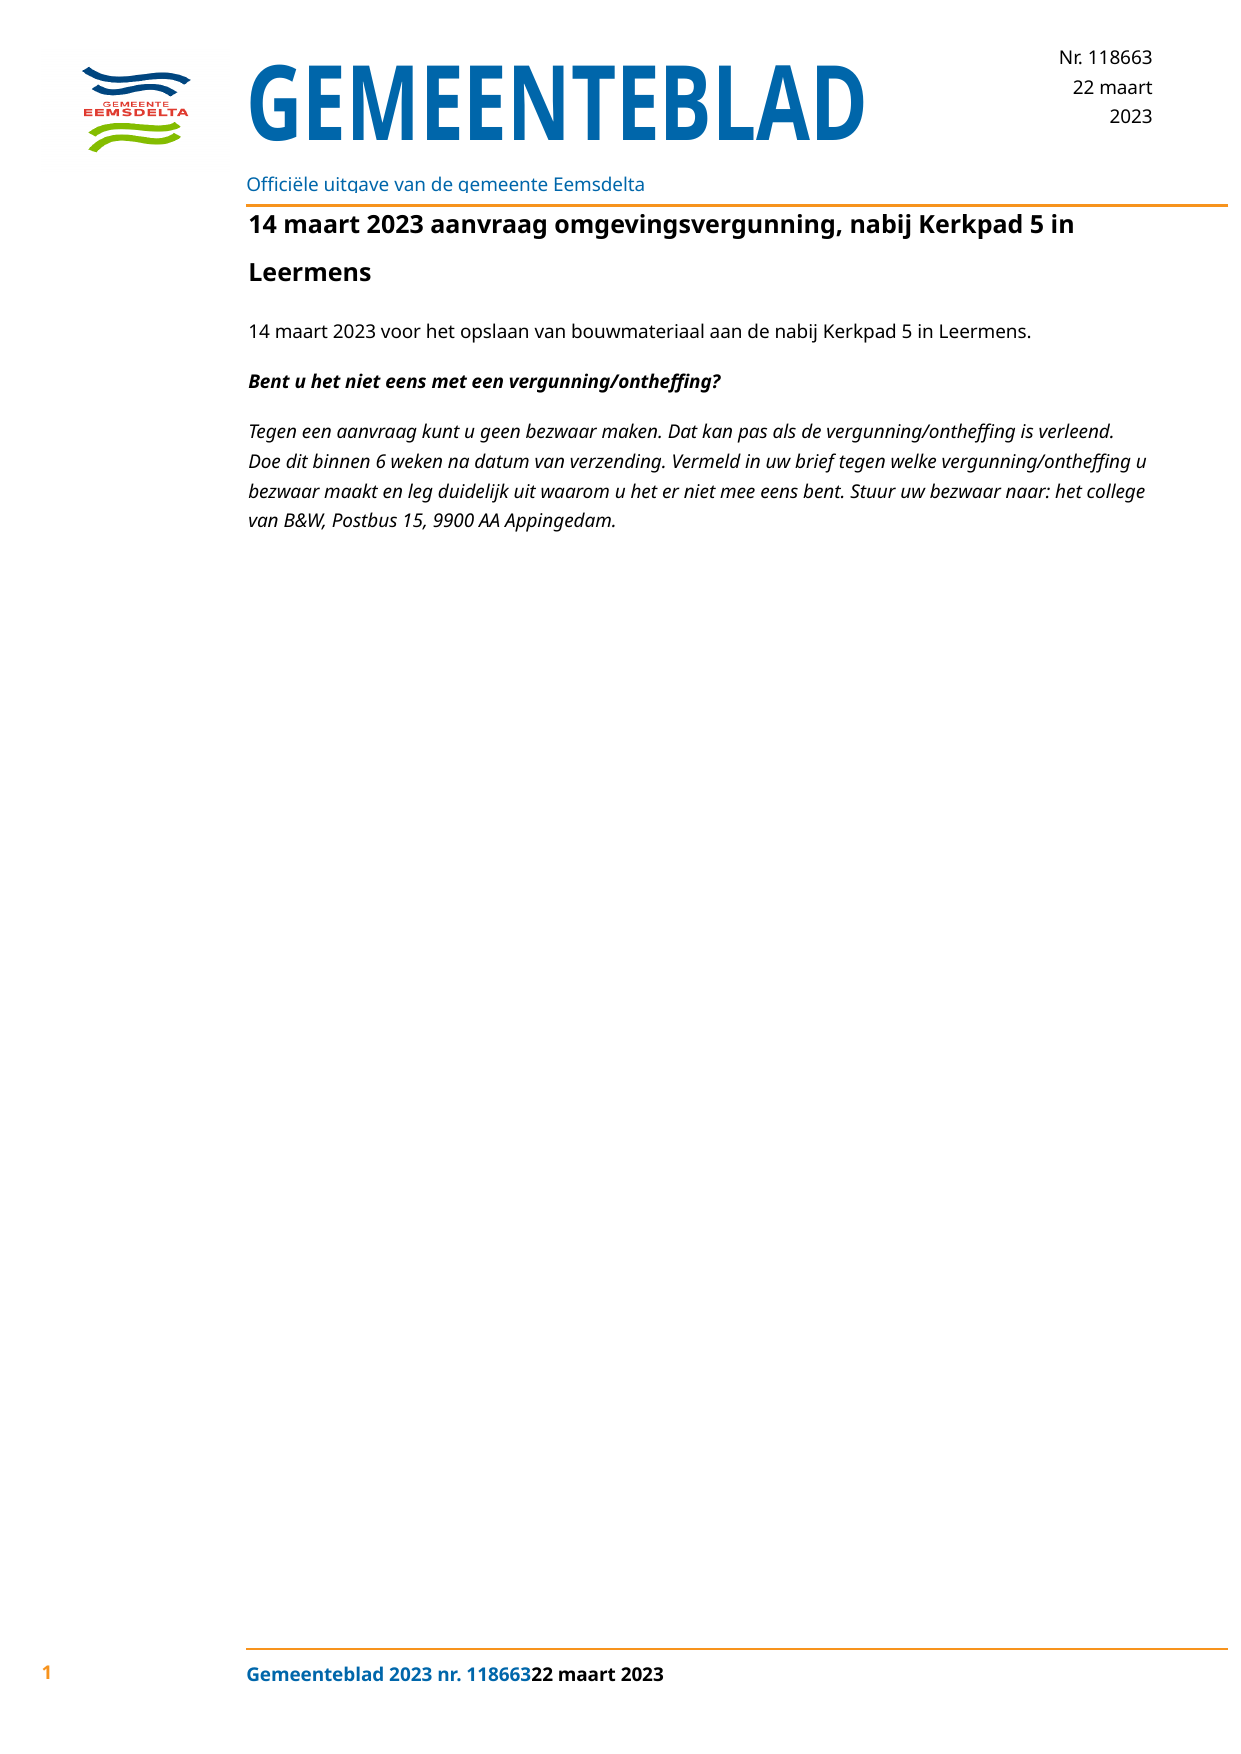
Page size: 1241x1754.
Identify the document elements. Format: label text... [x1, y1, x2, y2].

text 14 maart 2023 aanvraag omgevingsvergunning, nabij Kerkpad 5 in Leermens [248, 207, 1152, 288]
text Tegen een aanvraag kunt u geen bezwaar maken. Dat kan pas als de vergunning/ontheffing is verleend. Doe dit binnen 6 weken na datum van verzending. Vermeld in uw brief tegen welke vergunning/ontheffing u bezwaar maakt en leg duidelijk uit waarom u het er niet mee eens bent. Stuur uw bezwaar naar: het college van B&W, Postbus 15, 9900 AA Appingedam. [248, 419, 1152, 533]
text Bent u het niet eens met een vergunning/ontheffing? [248, 368, 1152, 394]
picture [41, 47, 231, 172]
text 14 maart 2023 voor het opslaan van bouwmateriaal aan de nabij Kerkpad 5 in Leermens. [248, 318, 1152, 344]
